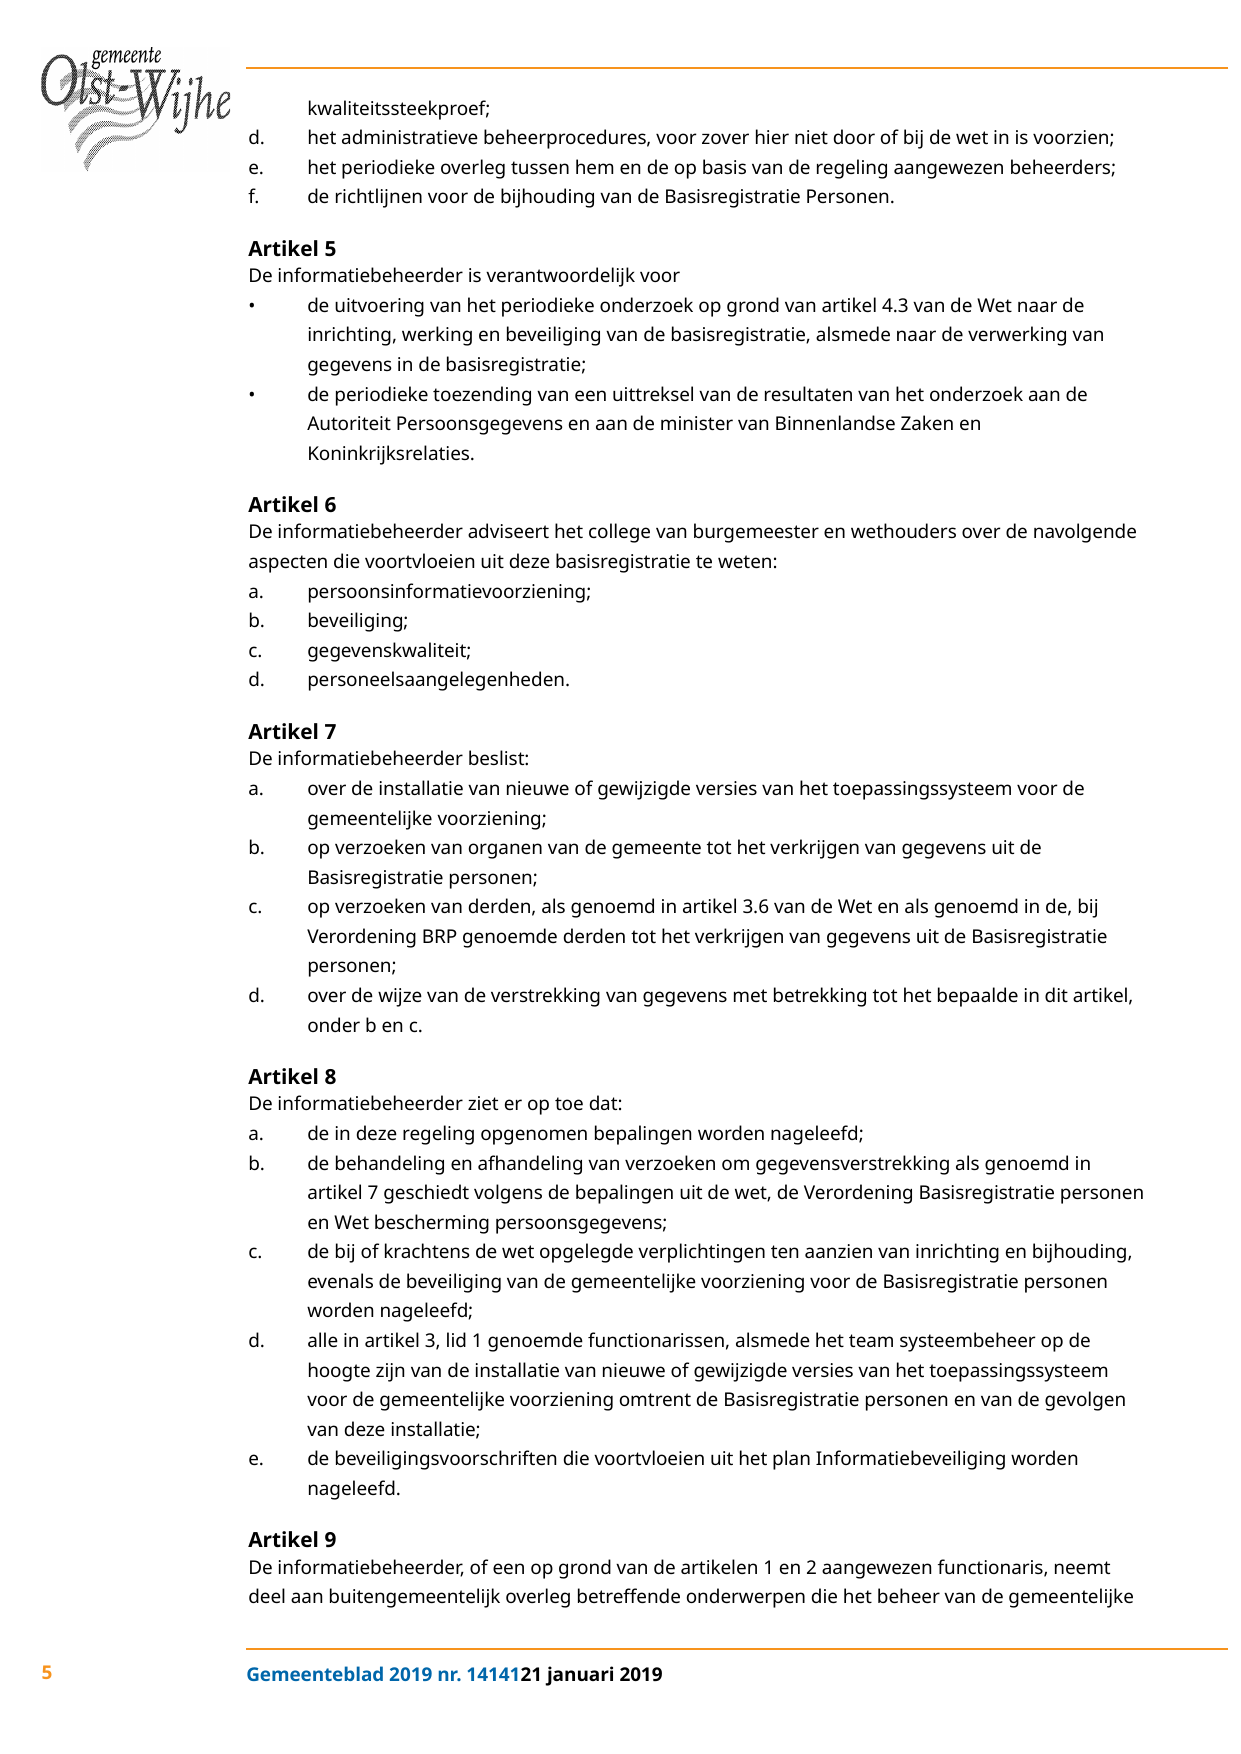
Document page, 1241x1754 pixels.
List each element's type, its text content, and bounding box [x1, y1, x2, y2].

text Artikel 9 [248, 1526, 1152, 1554]
list de uitvoering van het periodieke onderzoek op grond van artikel 4.3 van de Wet naar de inrichting, werking en beveiliging van de basisregistratie, alsmede naar de verwerking van gegevens in de basisregistratie; [248, 292, 1152, 377]
list over de installatie van nieuwe of gewijzigde versies van het toepassingssysteem voor de gemeentelijke voorziening; [248, 775, 1152, 830]
list de richtlijnen voor de bijhouding van de Basisregistratie Personen. [248, 183, 1152, 209]
text De informatiebeheerder ziet er op toe dat: [248, 1091, 1152, 1116]
list de beveiligingsvoorschriften die voortvloeien uit het plan Informatiebeveiliging worden nageleefd. [248, 1446, 1152, 1501]
list de behandeling en afhandeling van verzoeken om gegevensverstrekking als genoemd in artikel 7 geschiedt volgens de bepalingen uit de wet, de Verordening Basisregistratie personen en Wet bescherming persoonsgegevens; [248, 1150, 1152, 1235]
list op verzoeken van derden, als genoemd in artikel 3.6 van de Wet en als genoemd in de, bij Verordening BRP genoemde derden tot het verkrijgen van gegevens uit de Basisregistratie personen; [248, 893, 1152, 978]
list de periodieke toezending van een uittreksel van de resultaten van het onderzoek aan de Autoriteit Persoonsgegevens en aan de minister van Binnenlandse Zaken en Koninkrijksrelaties. [248, 381, 1152, 466]
list kwaliteitssteekproef; [248, 95, 1152, 121]
list over de wijze van de verstrekking van gegevens met betrekking tot het bepaalde in dit artikel, onder b en c. [248, 982, 1152, 1037]
text Artikel 7 [248, 717, 1152, 746]
text Artikel 5 [248, 234, 1152, 262]
text De informatiebeheerder adviseert het college van burgemeester en wethouders over de navolgende aspecten die voortvloeien uit deze basisregistratie te weten: [248, 519, 1152, 574]
text De informatiebeheerder is verantwoordelijk voor [248, 262, 1152, 288]
list op verzoeken van organen van de gemeente tot het verkrijgen van gegevens uit de Basisregistratie personen; [248, 834, 1152, 889]
list alle in artikel 3, lid 1 genoemde functionarissen, alsmede het team systeembeheer op de hoogte zijn van de installatie van nieuwe of gewijzigde versies van het toepassingssysteem voor de gemeentelijke voorziening omtrent de Basisregistratie personen en van de gevolgen van deze installatie; [248, 1327, 1152, 1442]
list het periodieke overleg tussen hem en de op basis van de regeling aangewezen beheerders; [248, 154, 1152, 180]
text De informatiebeheerder beslist: [248, 746, 1152, 771]
text Artikel 8 [248, 1062, 1152, 1091]
list de in deze regeling opgenomen bepalingen worden nageleefd; [248, 1120, 1152, 1146]
list de bij of krachtens de wet opgelegde verplichtingen ten aanzien van inrichting en bijhouding, evenals de beveiliging van de gemeentelijke voorziening voor de Basisregistratie personen worden nageleefd; [248, 1238, 1152, 1323]
list het administratieve beheerprocedures, voor zover hier niet door of bij de wet in is voorzien; [248, 124, 1152, 150]
list gegevenskwaliteit; [248, 637, 1152, 663]
list beveiliging; [248, 607, 1152, 633]
picture [41, 47, 231, 172]
list persoonsinformatievoorziening; [248, 578, 1152, 604]
list personeelsaangelegenheden. [248, 667, 1152, 692]
text De informatiebeheerder, of een op grond van de artikelen 1 en 2 aangewezen functionaris, neemt deel aan buitengemeentelijk overleg betreffende onderwerpen die het beheer van de gemeentelijke [248, 1554, 1152, 1609]
text Artikel 6 [248, 490, 1152, 519]
